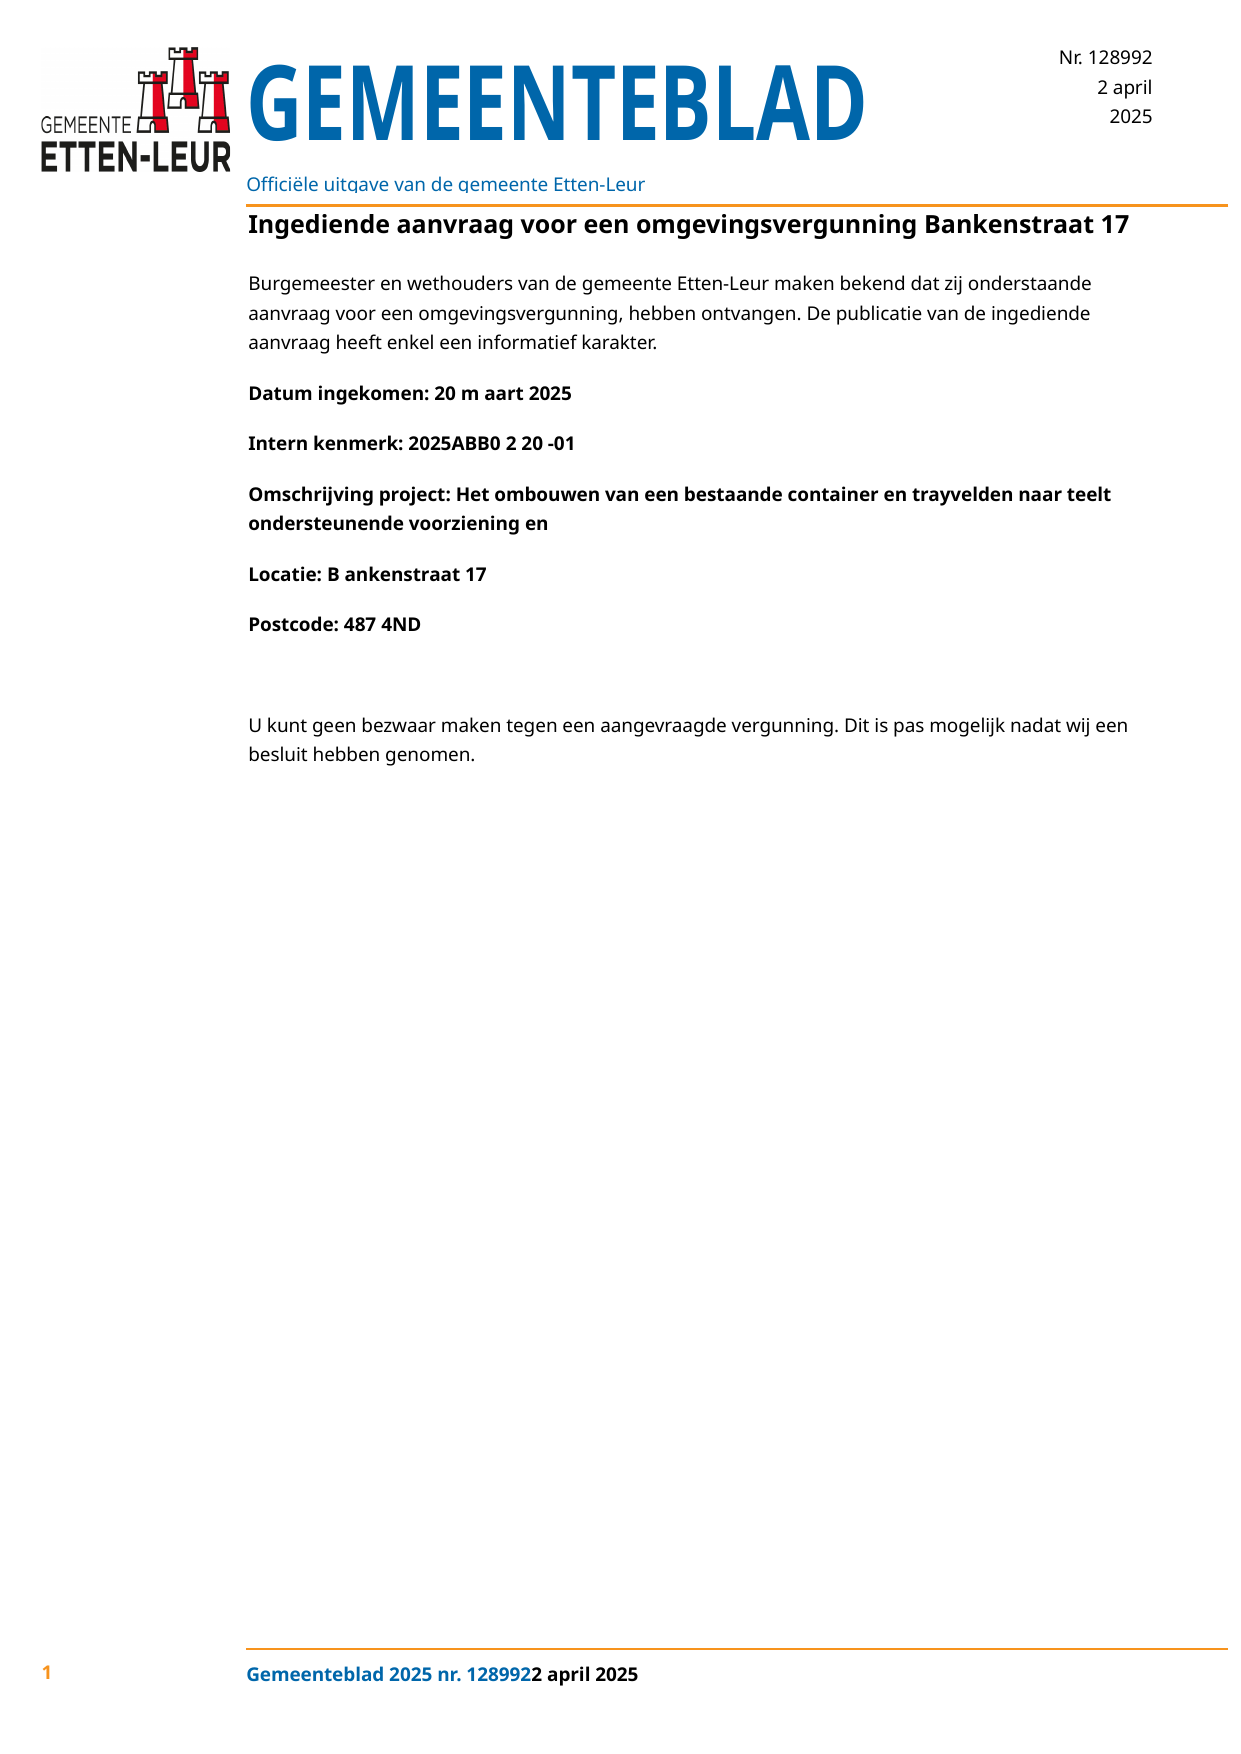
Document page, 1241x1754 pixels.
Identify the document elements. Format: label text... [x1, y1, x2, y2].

text Ingediende aanvraag voor een omgevingsvergunning Bankenstraat 17 [248, 207, 1152, 241]
text Postcode: 487 4ND [248, 611, 1152, 637]
text Burgemeester en wethouders van de gemeente Etten-Leur maken bekend dat zij onderstaande aanvraag voor een omgevingsvergunning, hebben ontvangen. De publicatie van de ingediende aanvraag heeft enkel een informatief karakter. [248, 270, 1152, 355]
text U kunt geen bezwaar maken tegen een aangevraagde vergunning. Dit is pas mogelijk nadat wij een besluit hebben genomen. [248, 712, 1152, 767]
text Omschrijving project: Het ombouwen van een bestaande container en trayvelden naar teelt ondersteunende voorziening en [248, 481, 1152, 536]
text Intern kenmerk: 2025ABB0 2 20 -01 [248, 430, 1152, 456]
picture [41, 47, 231, 172]
text Locatie: B ankenstraat 17 [248, 561, 1152, 586]
text Datum ingekomen: 20 m aart 2025 [248, 380, 1152, 406]
